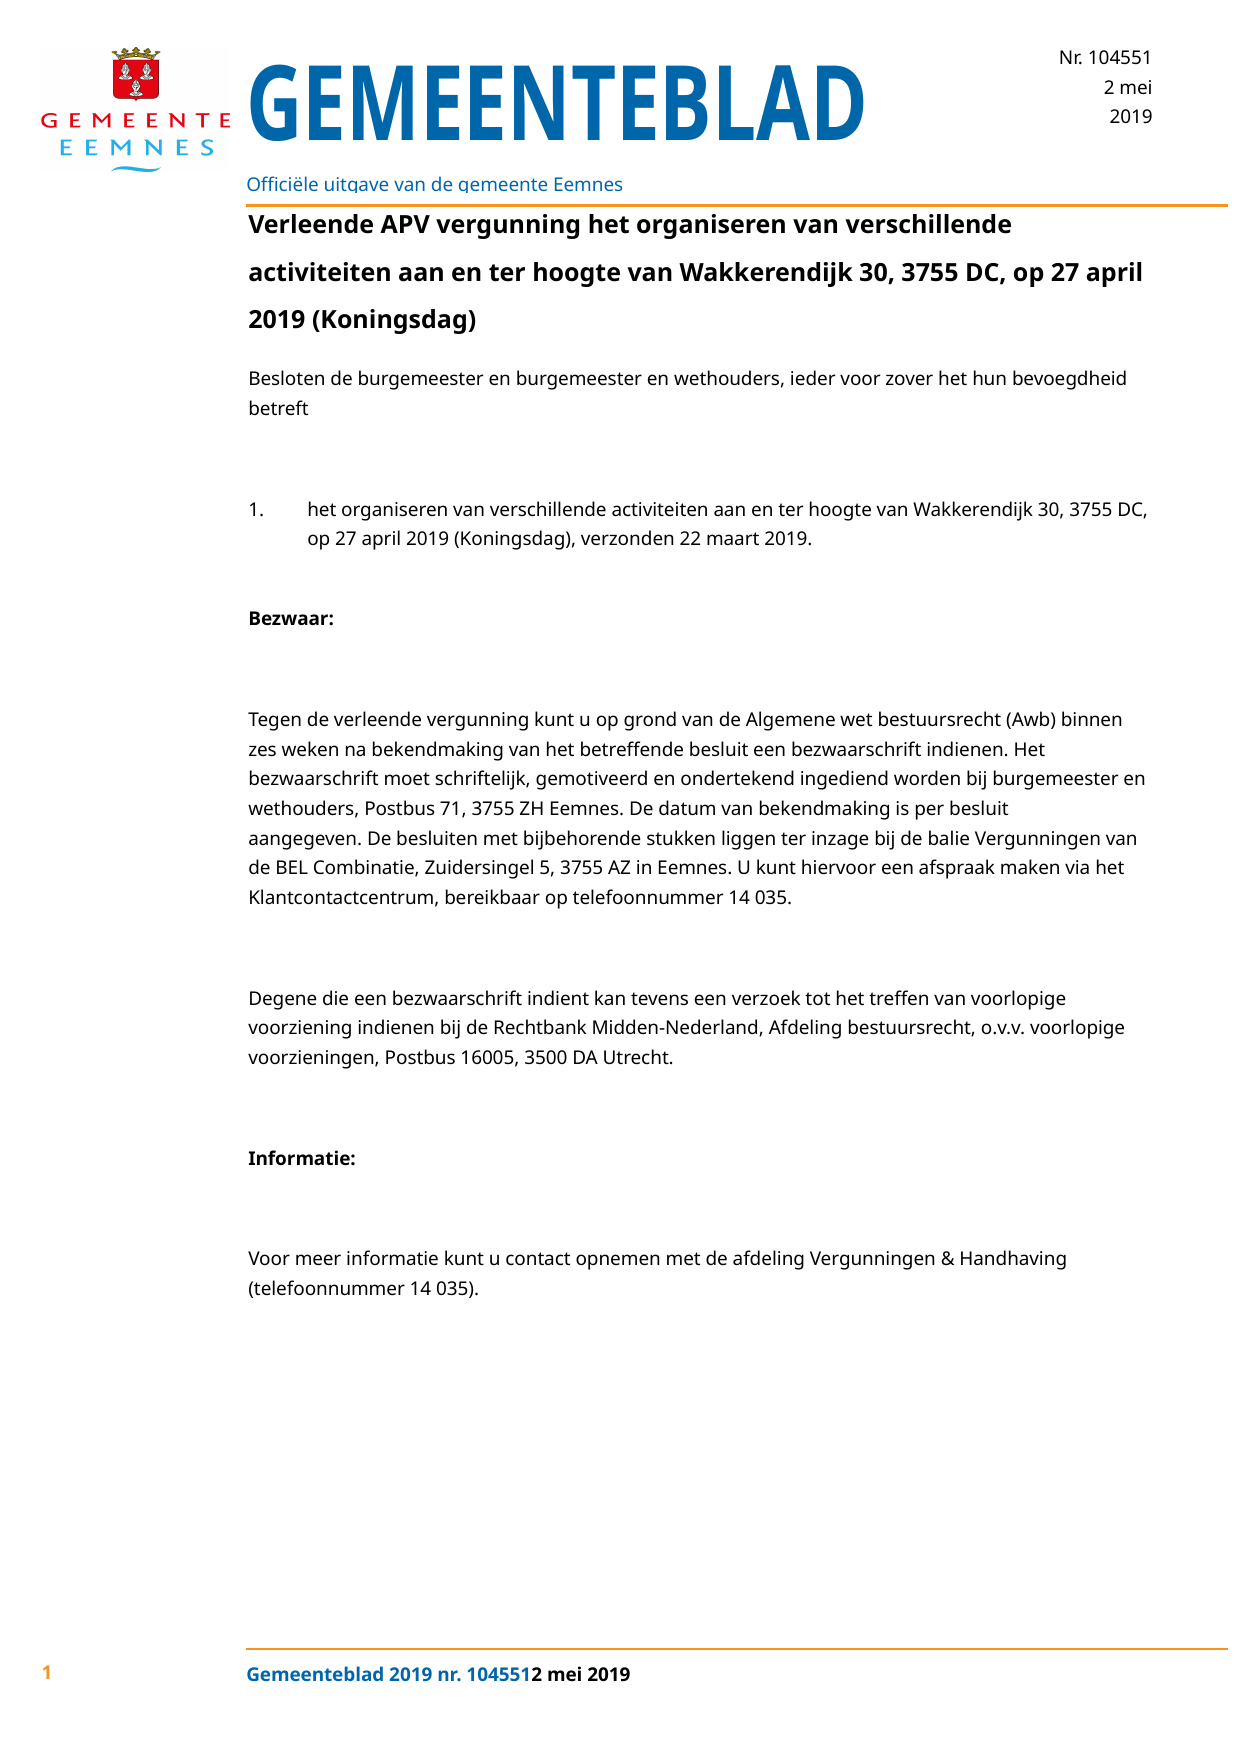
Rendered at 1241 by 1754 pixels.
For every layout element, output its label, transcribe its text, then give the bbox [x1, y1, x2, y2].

text Verleende APV vergunning het organiseren van verschillende activiteiten aan en ter hoogte van Wakkerendijk 30, 3755 DC, op 27 april 2019 (Koningsdag) [248, 207, 1152, 336]
text Besloten de burgemeester en burgemeester en wethouders, ieder voor zover het hun bevoegdheid betreft [248, 366, 1152, 421]
text Bezwaar: [248, 606, 1152, 631]
list het organiseren van verschillende activiteiten aan en ter hoogte van Wakkerendijk 30, 3755 DC, op 27 april 2019 (Koningsdag), verzonden 22 maart 2019. [248, 496, 1152, 551]
picture [41, 47, 231, 172]
text Informatie: [248, 1145, 1152, 1170]
text Tegen de verleende vergunning kunt u op grond van de Algemene wet bestuursrecht (Awb) binnen zes weken na bekendmaking van het betreffende besluit een bezwaarschrift indienen. Het bezwaarschrift moet schriftelijk, gemotiveerd en ondertekend ingediend worden bij burgemeester en wethouders, Postbus 71, 3755 ZH Eemnes. De datum van bekendmaking is per besluit aangegeven. De besluiten met bijbehorende stukken liggen ter inzage bij de balie Vergunningen van de BEL Combinatie, Zuidersingel 5, 3755 AZ in Eemnes. U kunt hiervoor een afspraak maken via het Klantcontactcentrum, bereikbaar op telefoonnummer 14 035. [248, 706, 1152, 909]
text Degene die een bezwaarschrift indient kan tevens een verzoek tot het treffen van voorlopige voorziening indienen bij de Rechtbank Midden-Nederland, Afdeling bestuursrecht, o.v.v. voorlopige voorzieningen, Postbus 16005, 3500 DA Utrecht. [248, 985, 1152, 1069]
text Voor meer informatie kunt u contact opnemen met de afdeling Vergunningen & Handhaving (telefoonnummer 14 035). [248, 1246, 1152, 1301]
